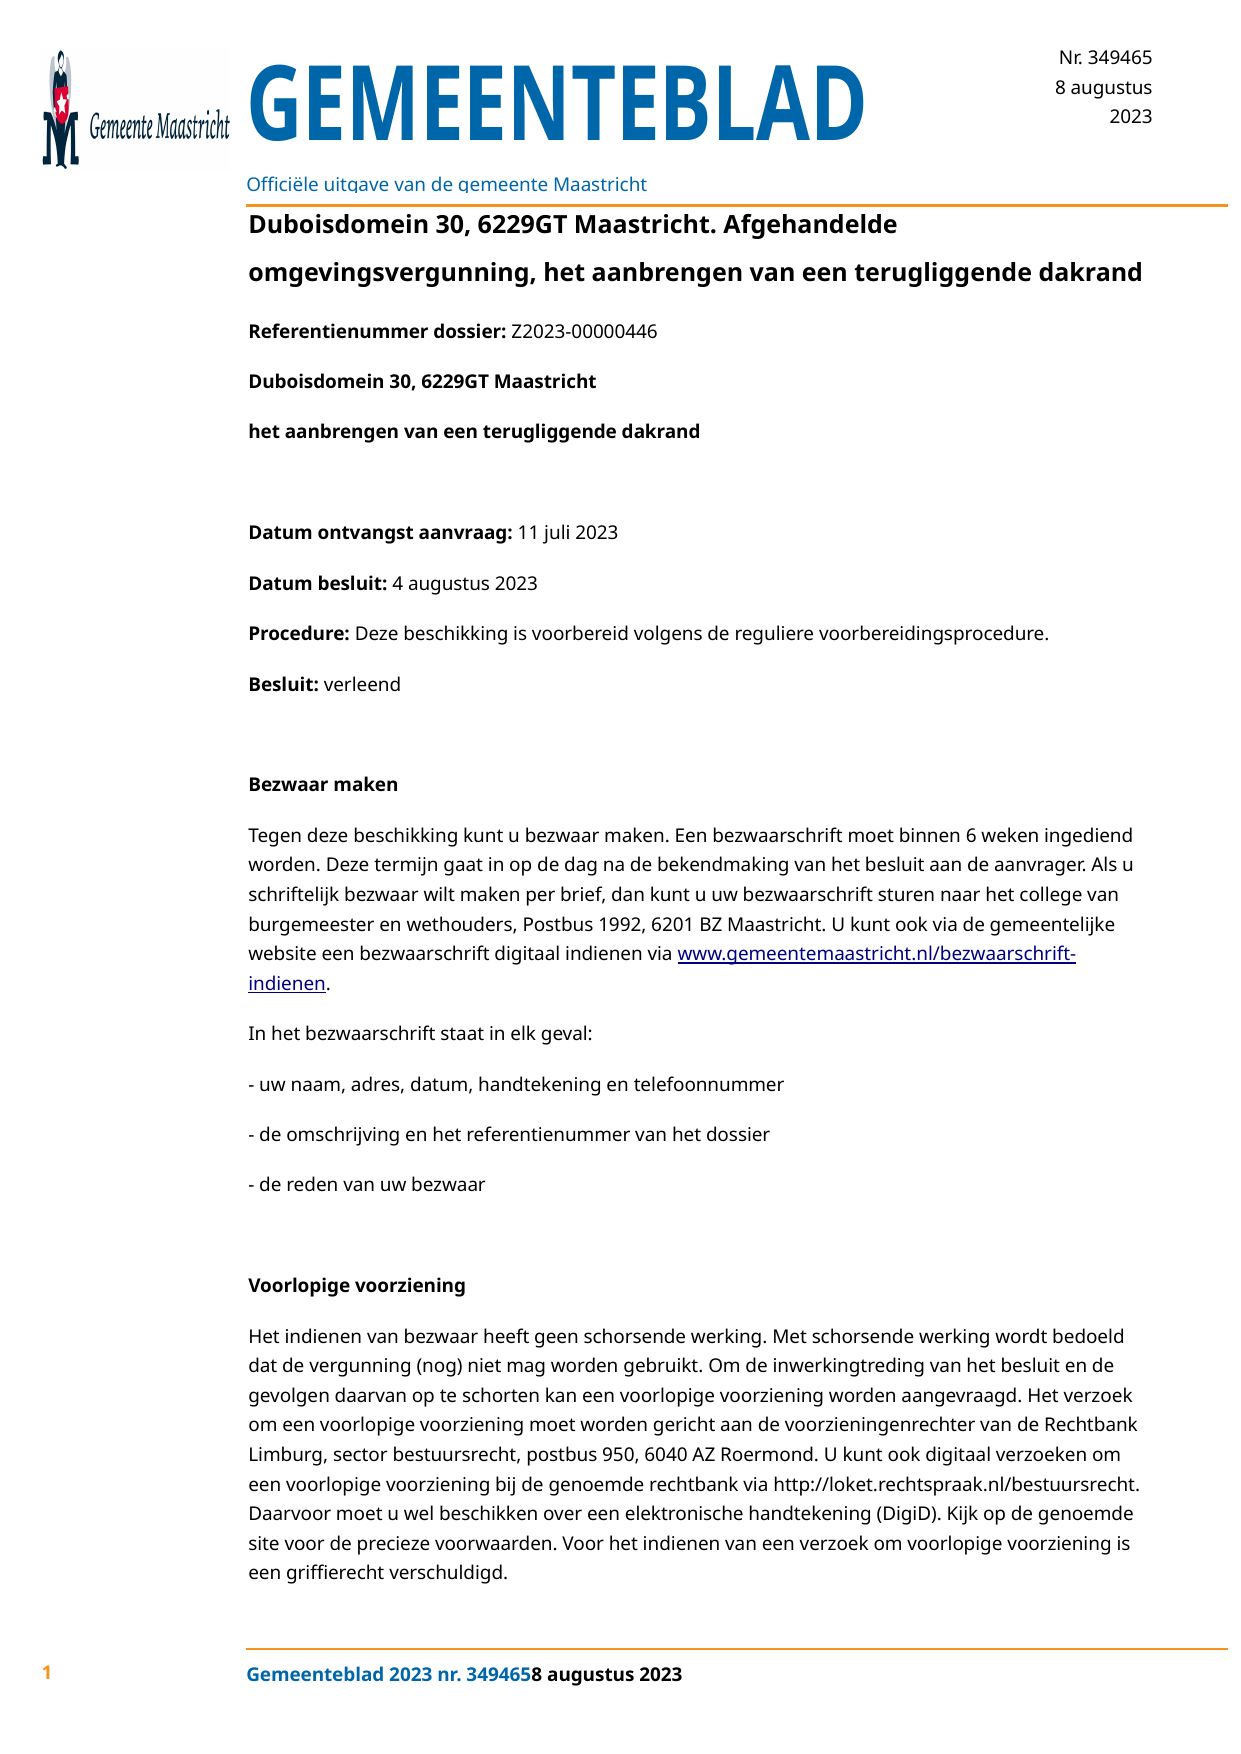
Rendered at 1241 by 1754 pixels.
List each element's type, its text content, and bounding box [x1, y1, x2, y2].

text Het indienen van bezwaar heeft geen schorsende werking. Met schorsende werking wordt bedoeld dat de vergunning (nog) niet mag worden gebruikt. Om de inwerkingtreding van het besluit en de gevolgen daarvan op te schorten kan een voorlopige voorziening worden aangevraagd. Het verzoek om een voorlopige voorziening moet worden gericht aan de voorzieningenrechter van de Rechtbank Limburg, sector bestuursrecht, postbus 950, 6040 AZ Roermond. U kunt ook digitaal verzoeken om een voorlopige voorziening bij de genoemde rechtbank via http://loket.rechtspraak.nl/bestuursrecht. Daarvoor moet u wel beschikken over een elektronische handtekening (DigiD). Kijk op de genoemde site voor de precieze voorwaarden. Voor het indienen van een verzoek om voorlopige voorziening is een griffierecht verschuldigd. [248, 1323, 1152, 1585]
text Procedure: Deze beschikking is voorbereid volgens de reguliere voorbereidingsprocedure. [248, 620, 1152, 646]
text - uw naam, adres, datum, handtekening en telefoonnummer [248, 1071, 1152, 1097]
text het aanbrengen van een terugliggende dakrand [248, 419, 1152, 444]
text Duboisdomein 30, 6229GT Maastricht [248, 368, 1152, 394]
text Referentienummer dossier: Z2023-00000446 [248, 318, 1152, 344]
text Voorlopige voorziening [248, 1272, 1152, 1298]
text - de omschrijving en het referentienummer van het dossier [248, 1121, 1152, 1147]
picture [41, 47, 231, 172]
text In het bezwaarschrift staat in elk geval: [248, 1020, 1152, 1046]
text Tegen deze beschikking kunt u bezwaar maken. Een bezwaarschrift moet binnen 6 weken ingediend worden. Deze termijn gaat in op de dag na de bekendmaking van het besluit aan de aanvrager. Als u schriftelijk bezwaar wilt maken per brief, dan kunt u uw bezwaarschrift sturen naar het college van burgemeester en wethouders, Postbus 1992, 6201 BZ Maastricht. U kunt ook via de gemeentelijke website een bezwaarschrift digitaal indienen via www.gemeentemaastricht.nl/bezwaarschrift-indienen. [248, 822, 1152, 996]
text Besluit: verleend [248, 671, 1152, 697]
text Duboisdomein 30, 6229GT Maastricht. Afgehandelde omgevingsvergunning, het aanbrengen van een terugliggende dakrand [248, 207, 1152, 288]
text Bezwaar maken [248, 772, 1152, 797]
text Datum besluit: 4 augustus 2023 [248, 570, 1152, 596]
text - de reden van uw bezwaar [248, 1172, 1152, 1197]
text Datum ontvangst aanvraag: 11 juli 2023 [248, 519, 1152, 545]
